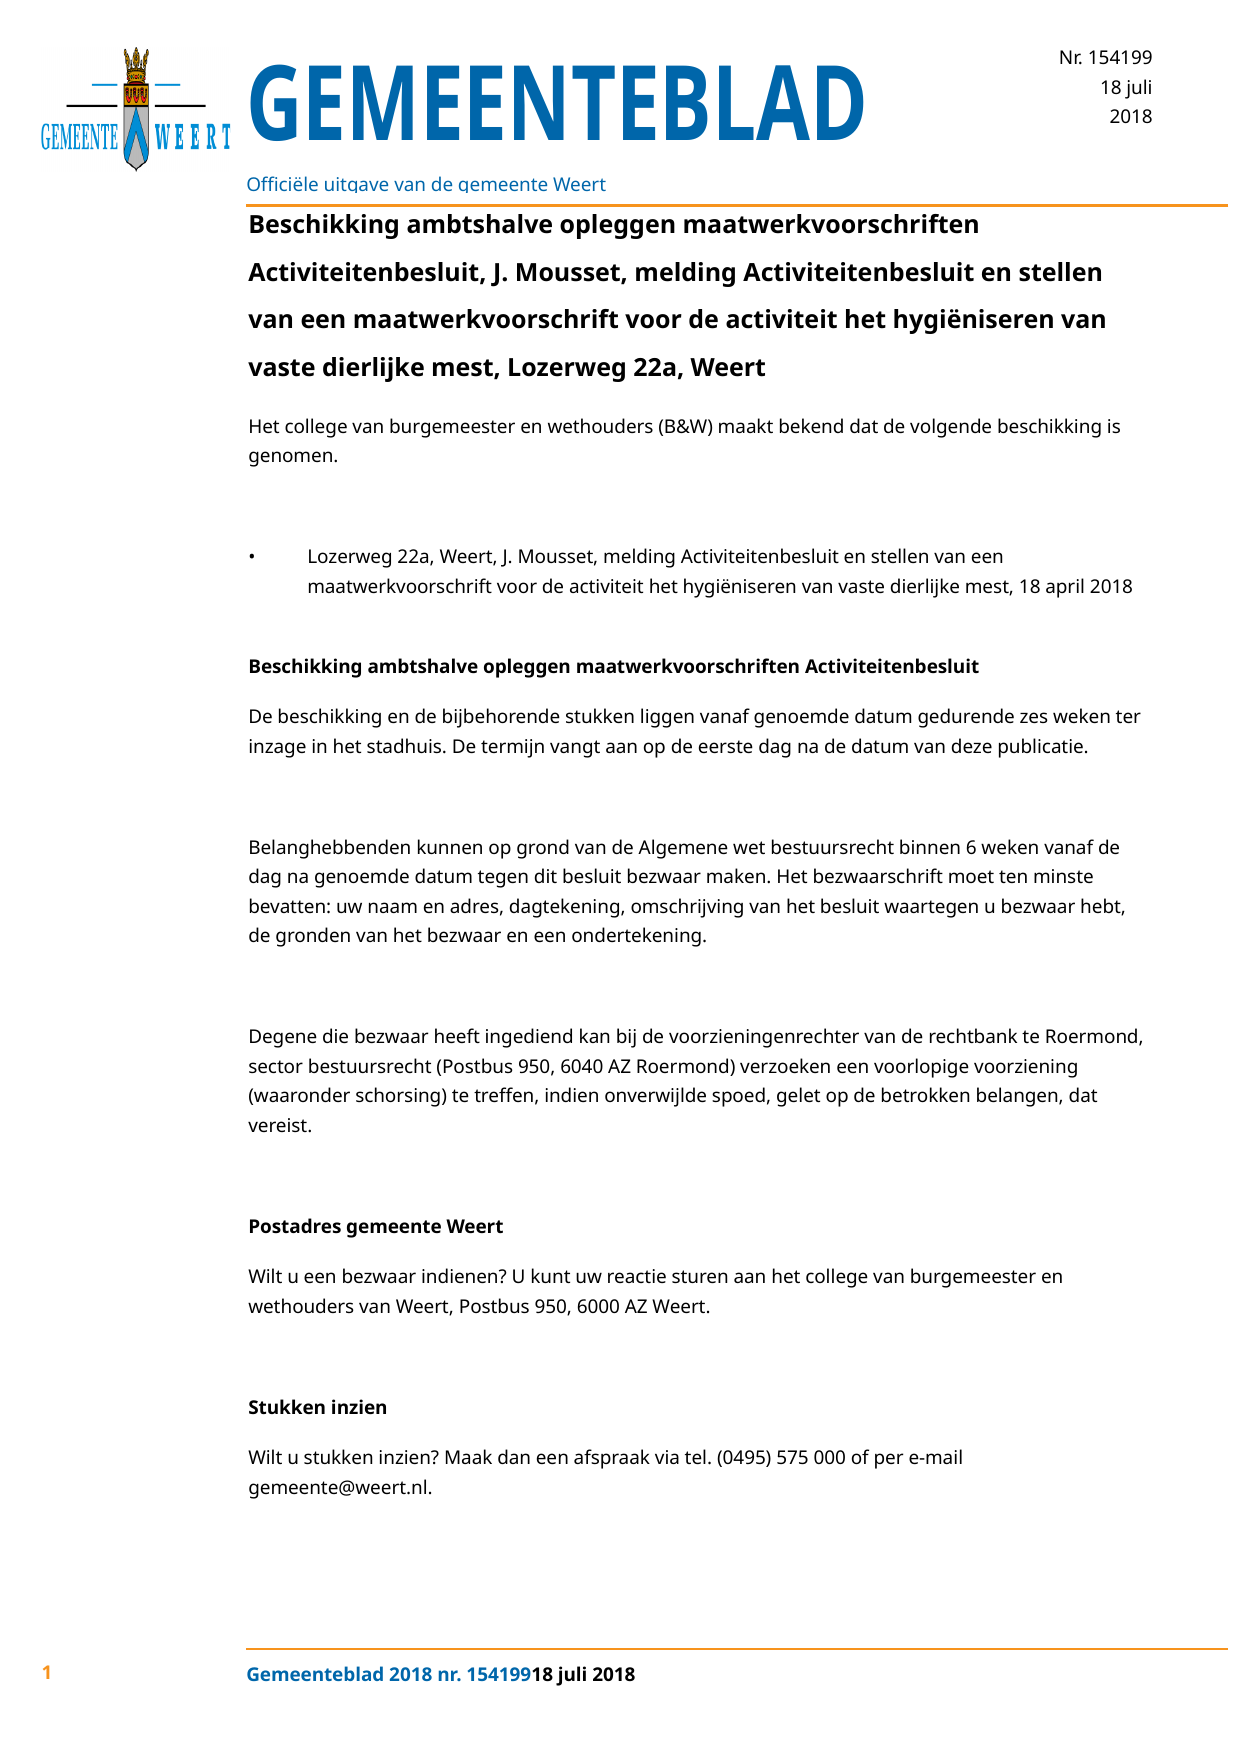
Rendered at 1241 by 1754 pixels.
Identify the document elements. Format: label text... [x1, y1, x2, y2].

picture [41, 47, 231, 172]
text Wilt u een bezwaar indienen? U kunt uw reactie sturen aan het college van burgemeester en wethouders van Weert, Postbus 950, 6000 AZ Weert. [248, 1263, 1152, 1319]
text Beschikking ambtshalve opleggen maatwerkvoorschriften Activiteitenbesluit, J. Mousset, melding Activiteitenbesluit en stellen van een maatwerkvoorschrift voor de activiteit het hygiëniseren van vaste dierlijke mest, Lozerweg 22a, Weert [248, 207, 1152, 384]
list Lozerweg 22a, Weert, J. Mousset, melding Activiteitenbesluit en stellen van een maatwerkvoorschrift voor de activiteit het hygiëniseren van vaste dierlijke mest, 18 april 2018 [248, 543, 1152, 599]
text Wilt u stukken inzien? Maak dan een afspraak via tel. (0495) 575 000 of per e-mail gemeente@weert.nl. [248, 1444, 1152, 1500]
text De beschikking en de bijbehorende stukken liggen vanaf genoemde datum gedurende zes weken ter inzage in het stadhuis. De termijn vangt aan op de eerste dag na de datum van deze publicatie. [248, 703, 1152, 759]
text Stukken inzien [248, 1394, 1152, 1420]
text Postadres gemeente Weert [248, 1213, 1152, 1239]
text Het college van burgemeester en wethouders (B&W) maakt bekend dat de volgende beschikking is genomen. [248, 413, 1152, 468]
text Degene die bezwaar heeft ingediend kan bij de voorzieningenrechter van de rechtbank te Roermond, sector bestuursrecht (Postbus 950, 6040 AZ Roermond) verzoeken een voorlopige voorziening (waaronder schorsing) te treffen, indien onverwijlde spoed, gelet op de betrokken belangen, dat vereist. [248, 1023, 1152, 1138]
text Belanghebbenden kunnen op grond van de Algemene wet bestuursrecht binnen 6 weken vanaf de dag na genoemde datum tegen dit besluit bezwaar maken. Het bezwaarschrift moet ten minste bevatten: uw naam en adres, dagtekening, omschrijving van het besluit waartegen u bezwaar hebt, de gronden van het bezwaar en een ondertekening. [248, 834, 1152, 948]
text Beschikking ambtshalve opleggen maatwerkvoorschriften Activiteitenbesluit [248, 653, 1152, 679]
